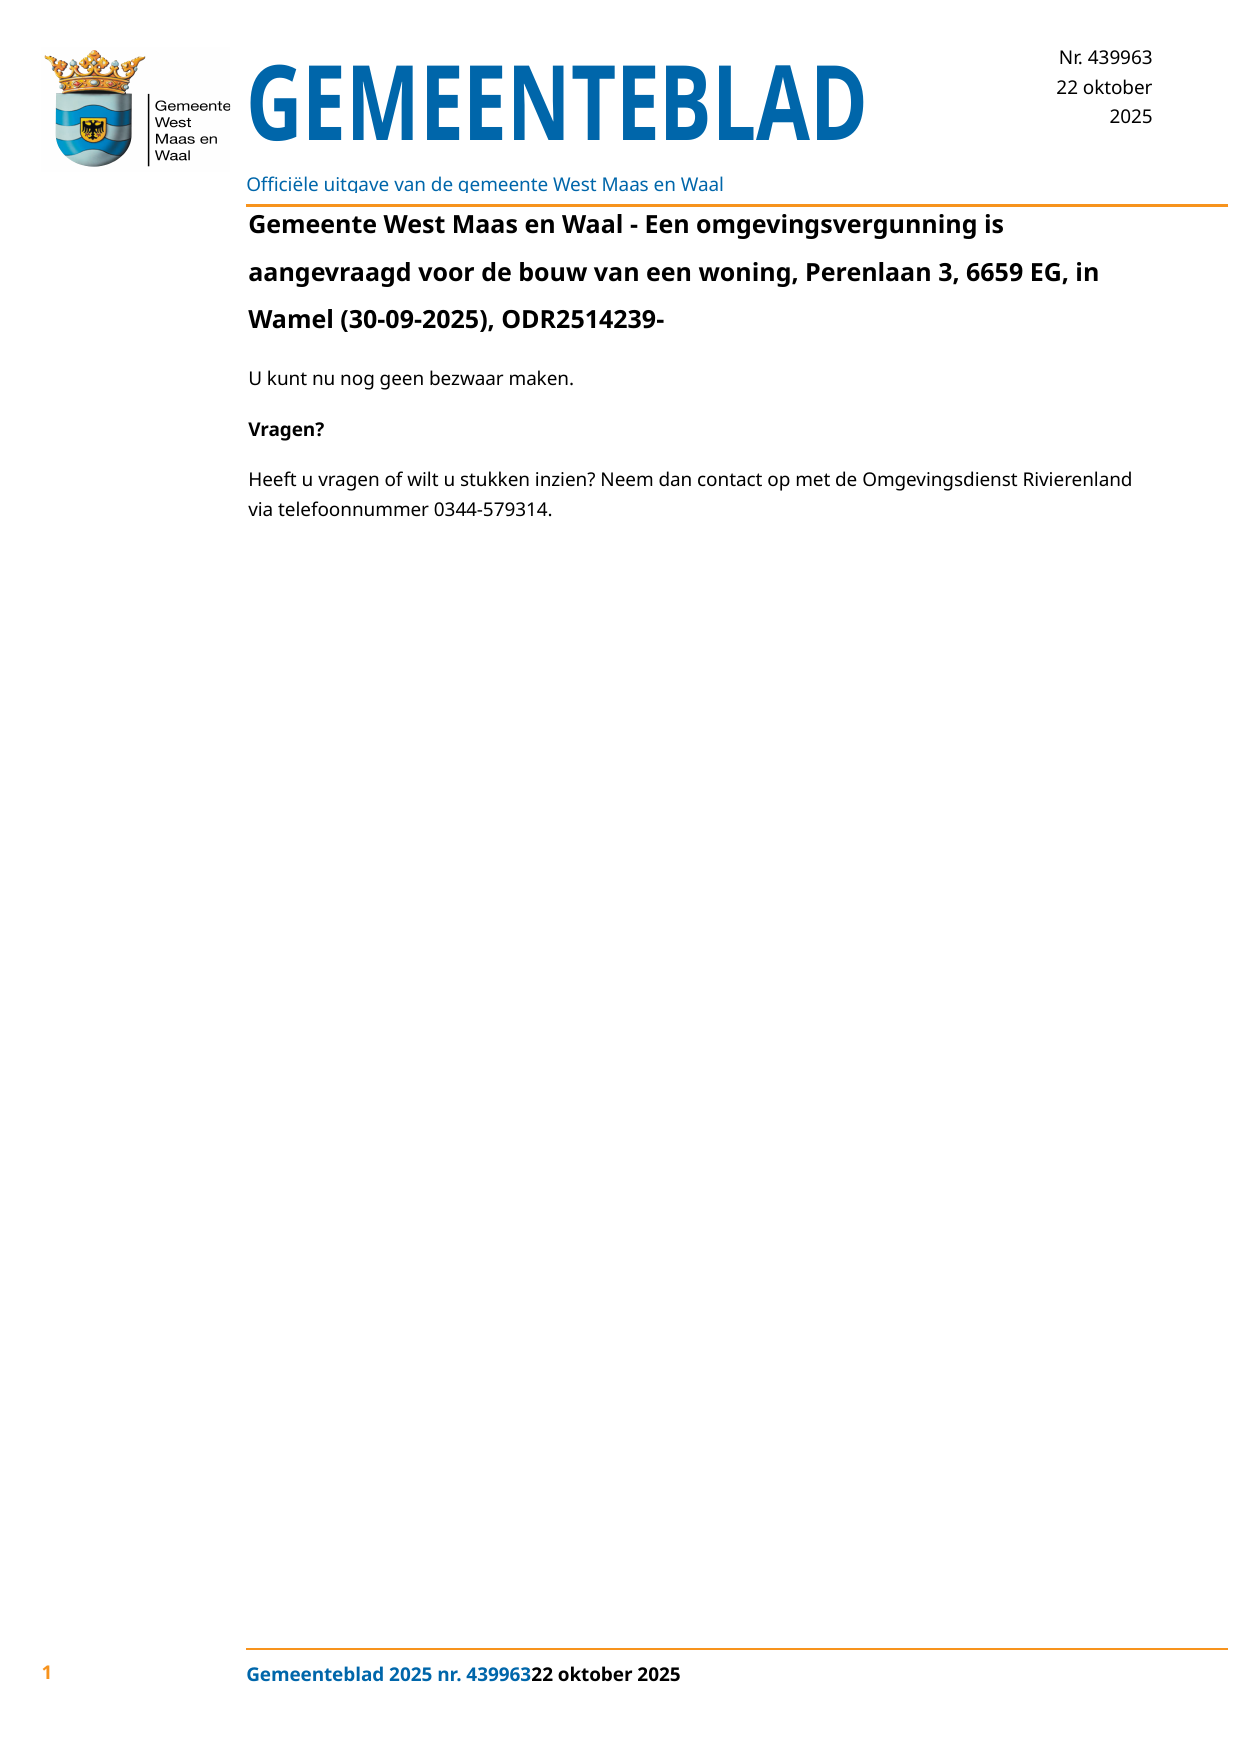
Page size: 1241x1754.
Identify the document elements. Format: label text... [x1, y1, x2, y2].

picture [41, 47, 231, 172]
text U kunt nu nog geen bezwaar maken. [248, 366, 1152, 391]
text Vragen? [248, 416, 1152, 442]
text Heeft u vragen of wilt u stukken inzien? Neem dan contact op met de Omgevingsdienst Rivierenland via telefoonnummer 0344-579314. [248, 466, 1152, 522]
text Gemeente West Maas en Waal - Een omgevingsvergunning is aangevraagd voor de bouw van een woning, Perenlaan 3, 6659 EG, in Wamel (30-09-2025), ODR2514239- [248, 207, 1152, 336]
